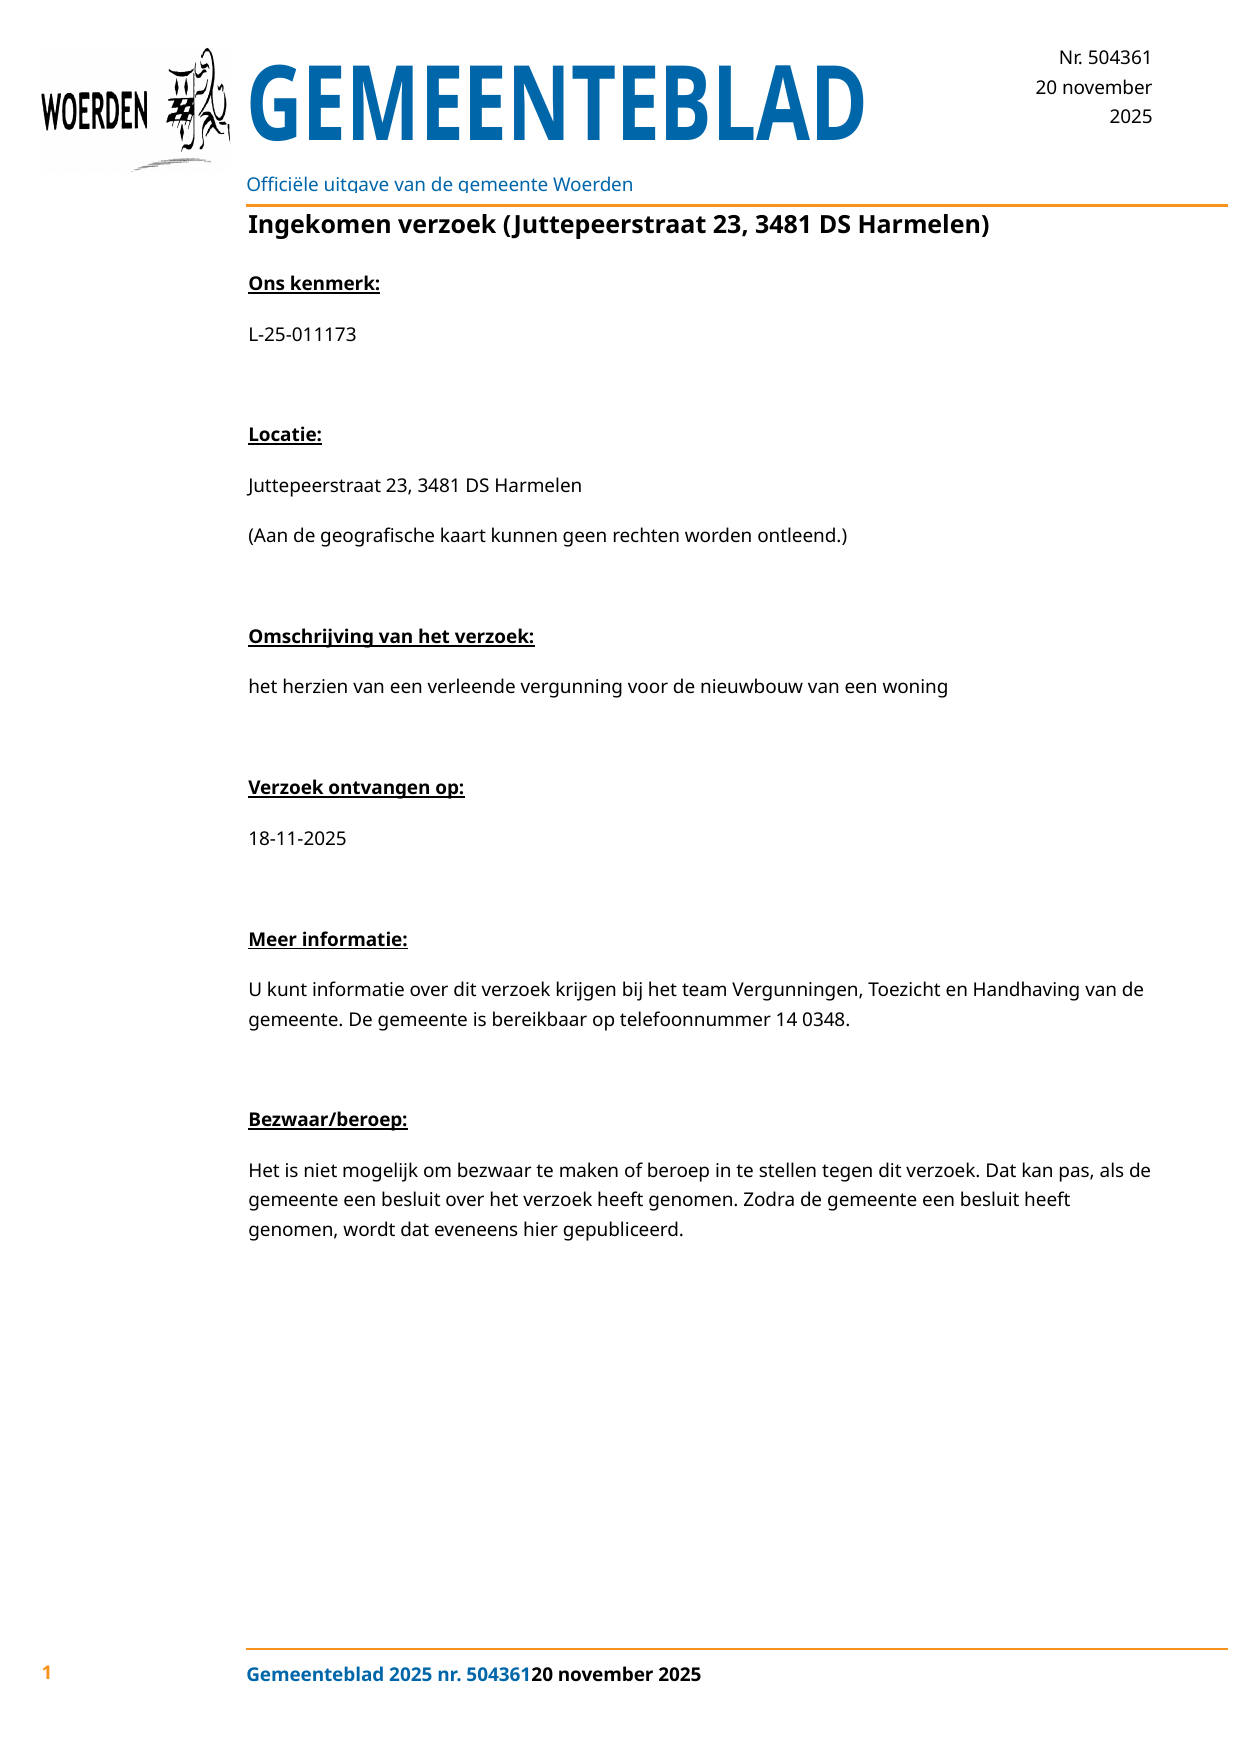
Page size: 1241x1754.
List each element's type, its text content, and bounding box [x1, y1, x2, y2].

text (Aan de geografische kaart kunnen geen rechten worden ontleend.) [248, 522, 1152, 548]
text 18-11-2025 [248, 825, 1152, 851]
text Bezwaar/beroep: [248, 1107, 1152, 1132]
text Ingekomen verzoek (Juttepeerstraat 23, 3481 DS Harmelen) [248, 207, 1152, 241]
text L-25-011173 [248, 321, 1152, 346]
text Omschrijving van het verzoek: [248, 623, 1152, 649]
text Juttepeerstraat 23, 3481 DS Harmelen [248, 472, 1152, 498]
text Het is niet mogelijk om bezwaar te maken of beroep in te stellen tegen dit verzoek. Dat kan pas, als de gemeente een besluit over het verzoek heeft genomen. Zodra de gemeente een besluit heeft genomen, wordt dat eveneens hier gepubliceerd. [248, 1157, 1152, 1242]
picture [41, 47, 231, 172]
text Locatie: [248, 422, 1152, 447]
text U kunt informatie over dit verzoek krijgen bij het team Vergunningen, Toezicht en Handhaving van de gemeente. De gemeente is bereikbaar op telefoonnummer 14 0348. [248, 976, 1152, 1031]
text Verzoek ontvangen op: [248, 774, 1152, 800]
text het herzien van een verleende vergunning voor de nieuwbouw van een woning [248, 674, 1152, 699]
text Meer informatie: [248, 926, 1152, 951]
text Ons kenmerk: [248, 270, 1152, 296]
